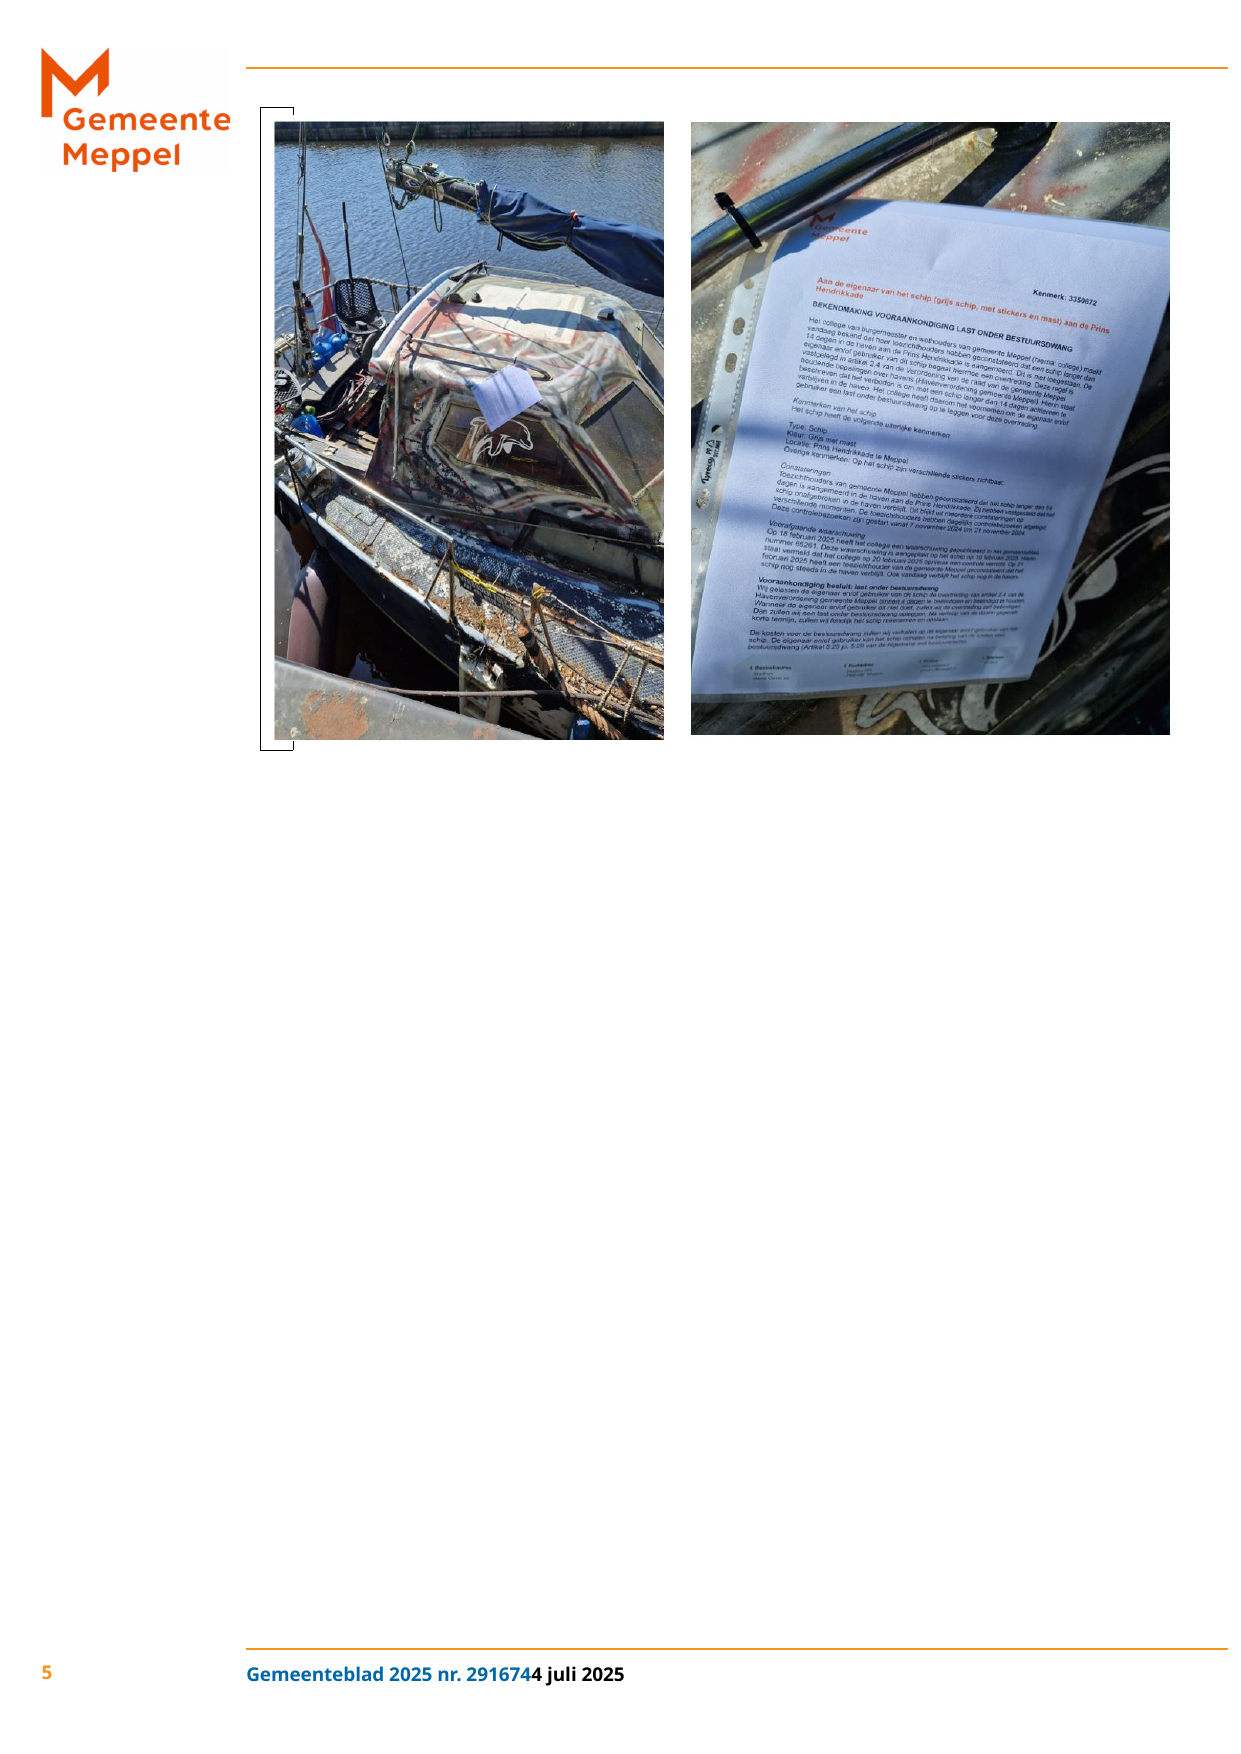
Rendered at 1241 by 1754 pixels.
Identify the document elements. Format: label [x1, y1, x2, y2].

picture [268, 115, 1173, 741]
picture [41, 47, 231, 172]
